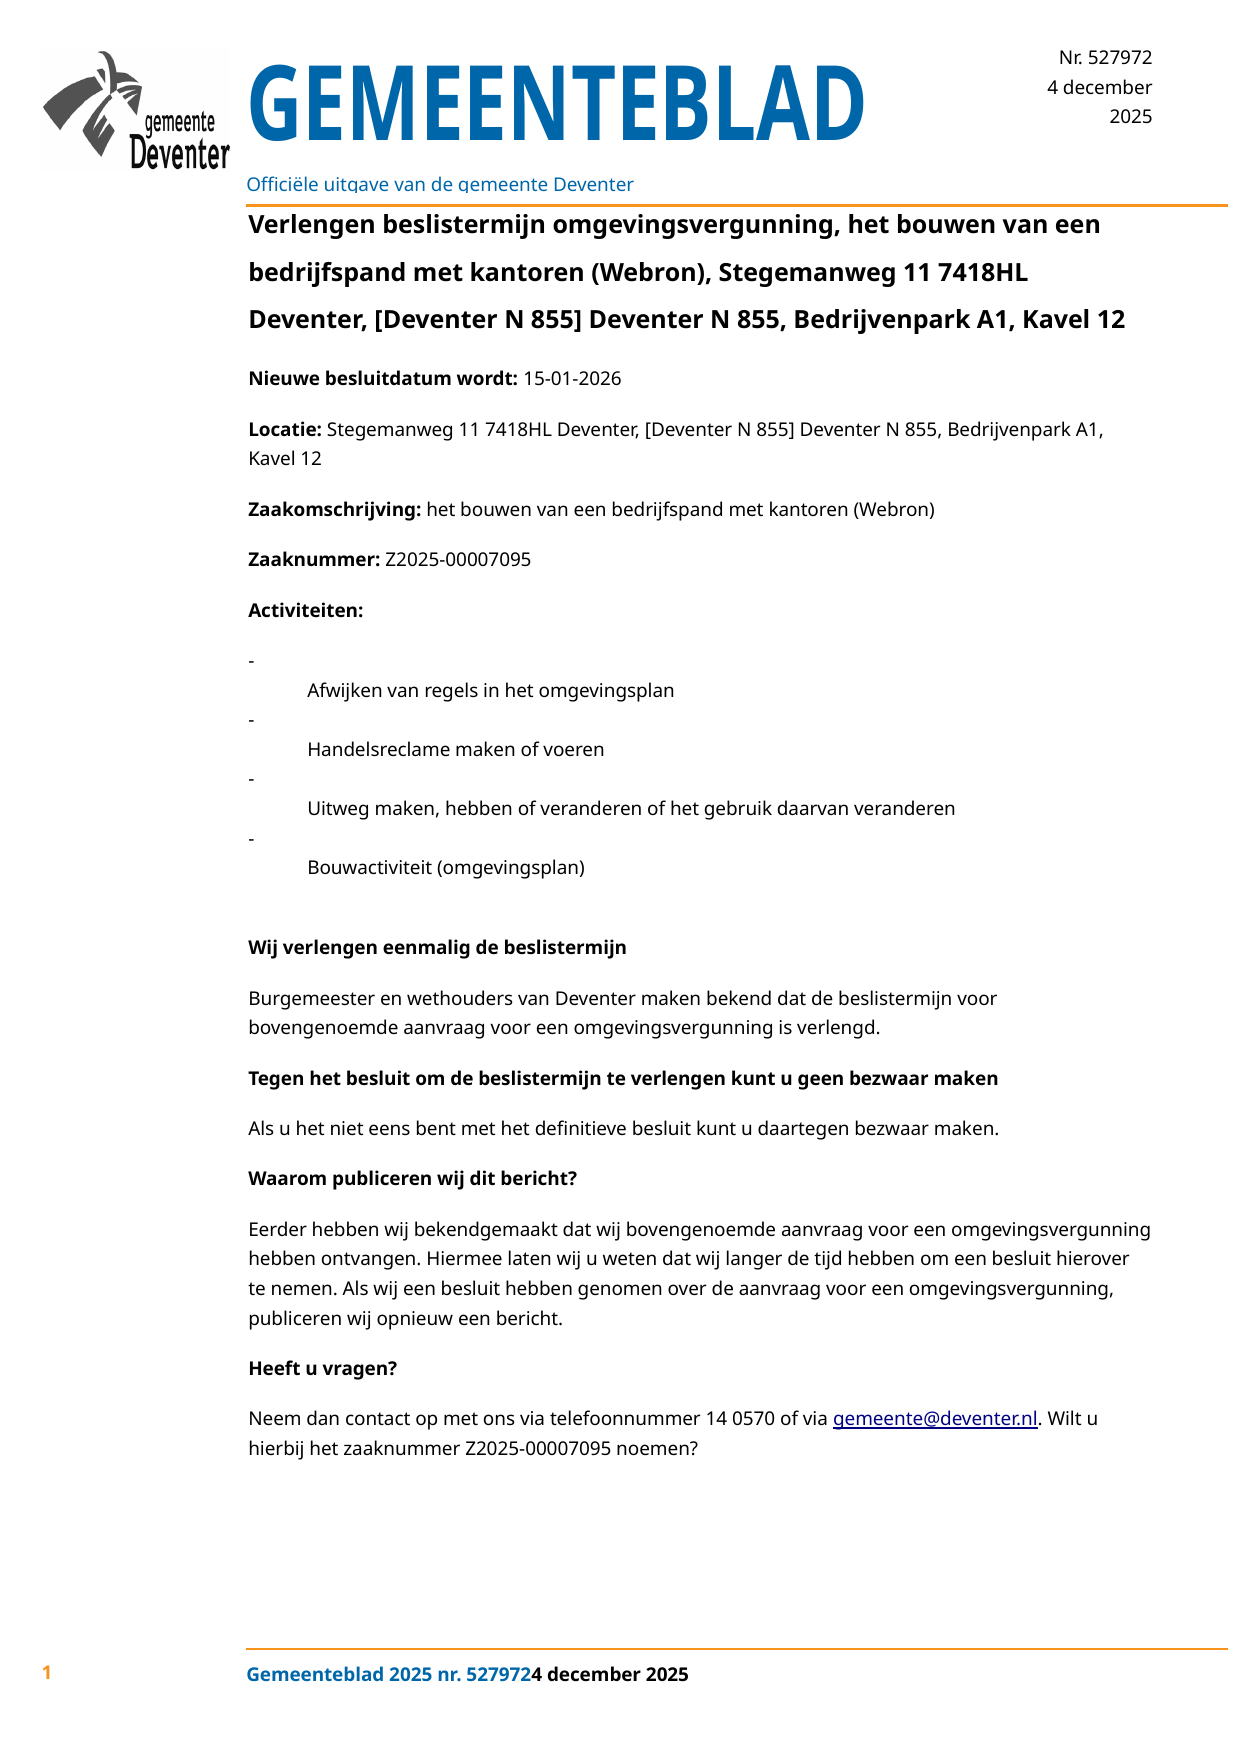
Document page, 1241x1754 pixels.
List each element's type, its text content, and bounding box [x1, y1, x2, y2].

list Afwijken van regels in het omgevingsplan [248, 677, 1152, 702]
text Verlengen beslistermijn omgevingsvergunning, het bouwen van een bedrijfspand met kantoren (Webron), Stegemanweg 11 7418HL Deventer, [Deventer N 855] Deventer N 855, Bedrijvenpark A1, Kavel 12 [248, 207, 1152, 336]
text Heeft u vragen? [248, 1355, 1152, 1381]
text Zaaknummer: Z2025-00007095 [248, 546, 1152, 572]
text Eerder hebben wij bekendgemaakt dat wij bovengenoemde aanvraag voor een omgevingsvergunning hebben ontvangen. Hiermee laten wij u weten dat wij langer de tijd hebben om een besluit hierover te nemen. Als wij een besluit hebben genomen over de aanvraag voor een omgevingsvergunning, publiceren wij opnieuw een bericht. [248, 1216, 1152, 1330]
picture [41, 47, 231, 172]
text Burgemeester en wethouders van Deventer maken bekend dat de beslistermijn voor bovengenoemde aanvraag voor een omgevingsvergunning is verlengd. [248, 985, 1152, 1040]
list Bouwactiviteit (omgevingsplan) [248, 854, 1152, 880]
text Waarom publiceren wij dit bericht? [248, 1166, 1152, 1191]
text Locatie: Stegemanweg 11 7418HL Deventer, [Deventer N 855] Deventer N 855, Bedrijvenpark A1, Kavel 12 [248, 416, 1152, 471]
text Wij verlengen eenmalig de beslistermijn [248, 934, 1152, 960]
text Zaakomschrijving: het bouwen van een bedrijfspand met kantoren (Webron) [248, 496, 1152, 522]
list Uitweg maken, hebben of veranderen of het gebruik daarvan veranderen [248, 795, 1152, 821]
text Nieuwe besluitdatum wordt: 15-01-2026 [248, 366, 1152, 391]
text Activiteiten: [248, 597, 1152, 622]
list Handelsreclame maken of voeren [248, 736, 1152, 762]
text Tegen het besluit om de beslistermijn te verlengen kunt u geen bezwaar maken [248, 1065, 1152, 1090]
text Neem dan contact op met ons via telefoonnummer 14 0570 of via gemeente@deventer.nl. Wilt u hierbij het zaaknummer Z2025-00007095 noemen? [248, 1406, 1152, 1461]
text Als u het niet eens bent met het definitieve besluit kunt u daartegen bezwaar maken. [248, 1115, 1152, 1141]
